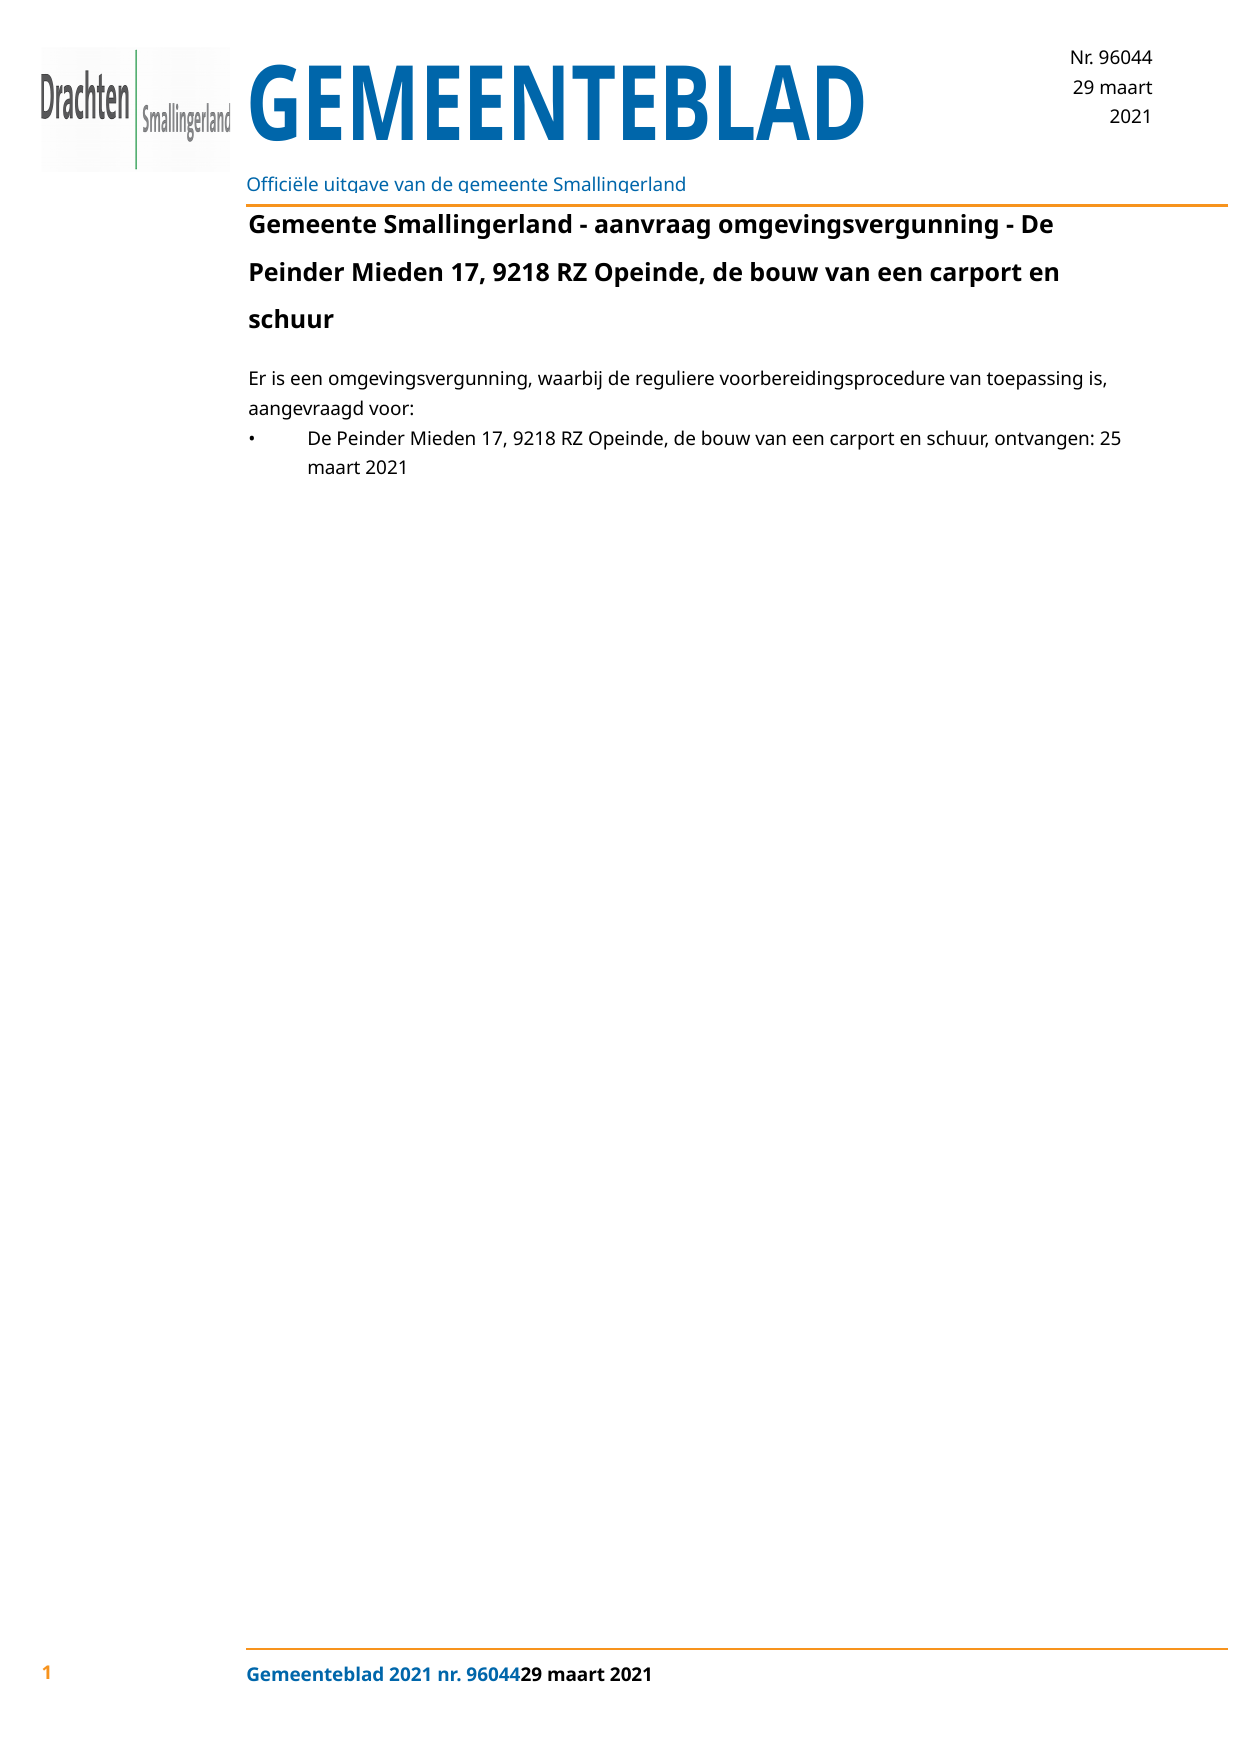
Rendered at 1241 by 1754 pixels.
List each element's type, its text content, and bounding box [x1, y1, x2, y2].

text Gemeente Smallingerland - aanvraag omgevingsvergunning - De Peinder Mieden 17, 9218 RZ Opeinde, de bouw van een carport en schuur [248, 207, 1152, 336]
text Er is een omgevingsvergunning, waarbij de reguliere voorbereidingsprocedure van toepassing is, aangevraagd voor: [248, 366, 1152, 421]
list De Peinder Mieden 17, 9218 RZ Opeinde, de bouw van een carport en schuur, ontvangen: 25 maart 2021 [248, 425, 1152, 480]
picture [41, 47, 231, 172]
